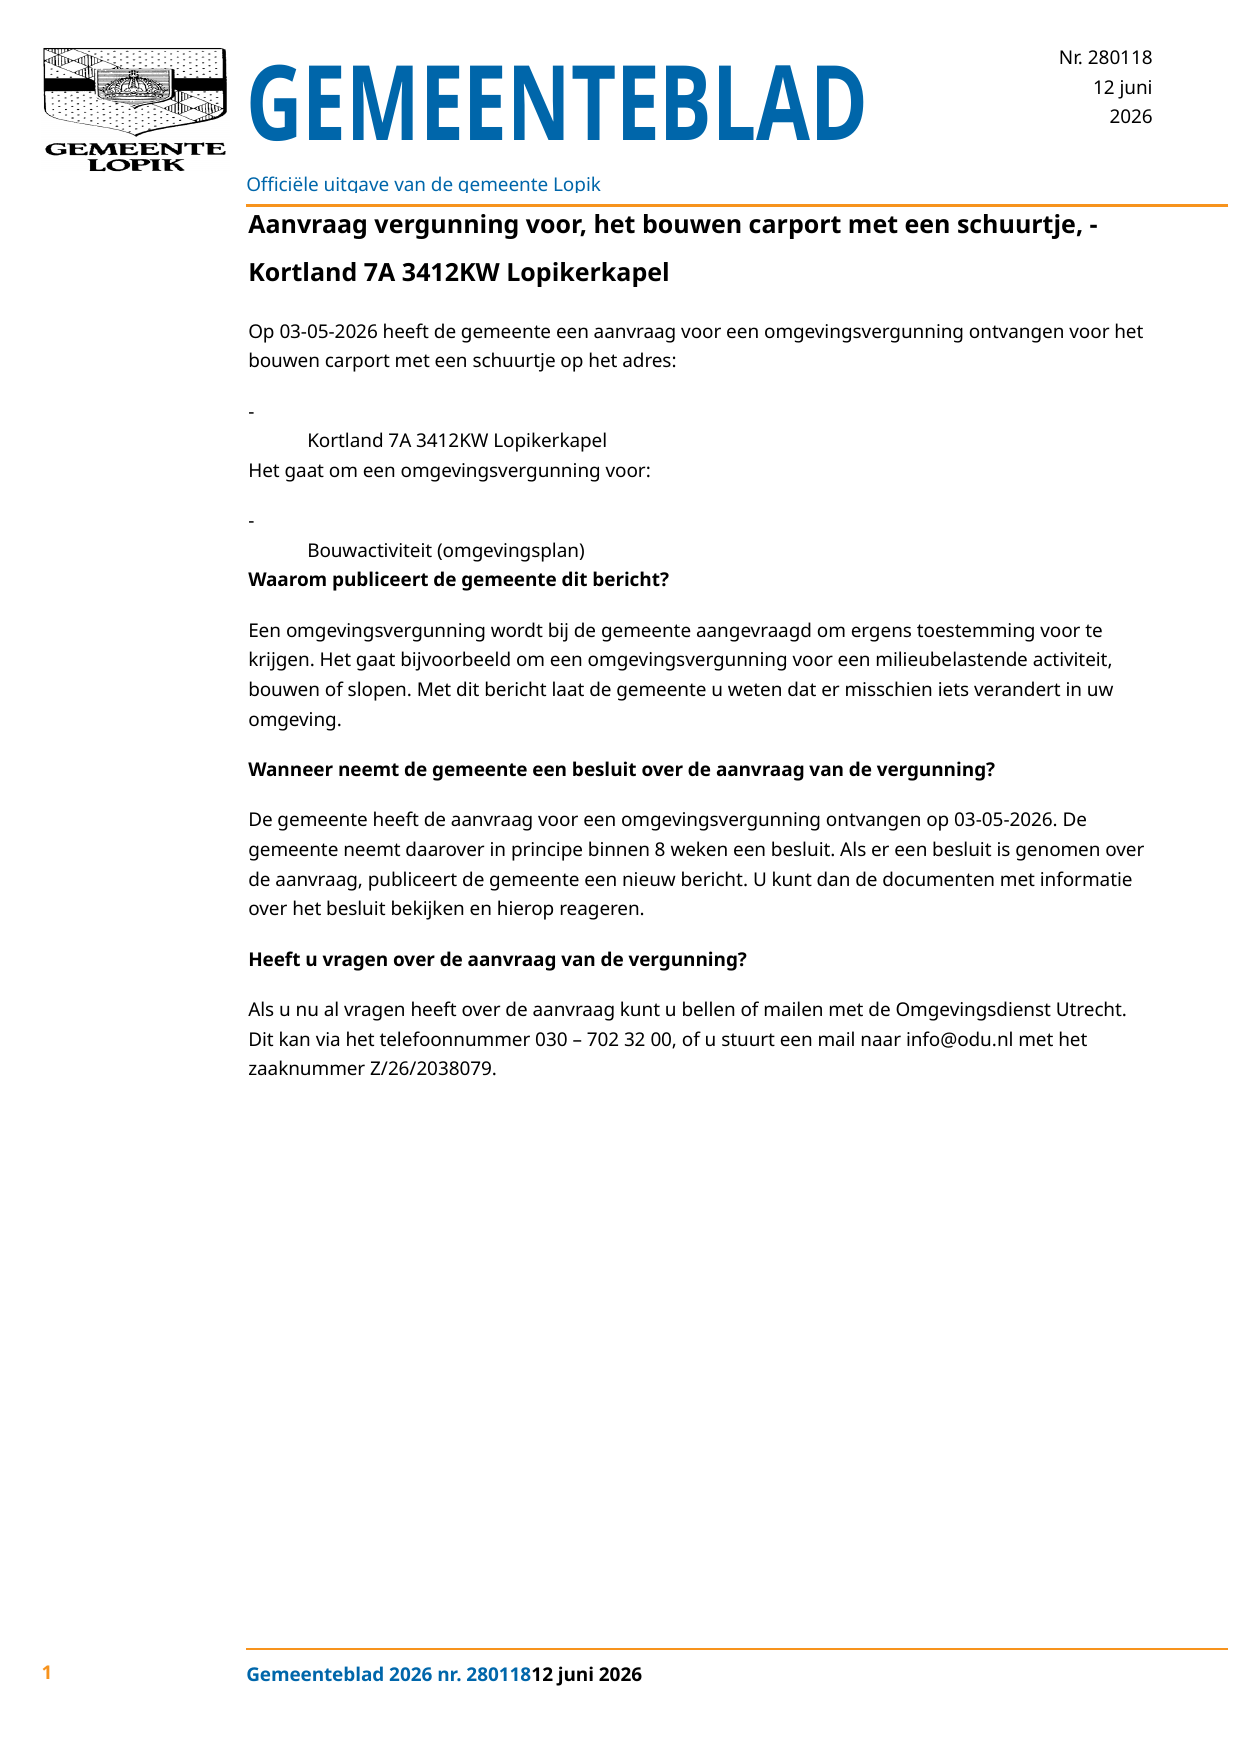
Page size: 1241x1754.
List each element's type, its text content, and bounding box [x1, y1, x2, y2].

list Bouwactiviteit (omgevingsplan) [248, 537, 1152, 563]
text Waarom publiceert de gemeente dit bericht? [248, 567, 1152, 592]
text Op 03-05-2026 heeft de gemeente een aanvraag voor een omgevingsvergunning ontvangen voor het bouwen carport met een schuurtje op het adres: [248, 318, 1152, 373]
list Kortland 7A 3412KW Lopikerkapel [248, 427, 1152, 453]
picture [41, 47, 231, 172]
text Het gaat om een omgevingsvergunning voor: [248, 457, 1152, 483]
text Een omgevingsvergunning wordt bij de gemeente aangevraagd om ergens toestemming voor te krijgen. Het gaat bijvoorbeeld om een omgevingsvergunning voor een milieubelastende activiteit, bouwen of slopen. Met dit bericht laat de gemeente u weten dat er misschien iets verandert in uw omgeving. [248, 617, 1152, 732]
text Als u nu al vragen heeft over de aanvraag kunt u bellen of mailen met de Omgevingsdienst Utrecht. Dit kan via het telefoonnummer 030 – 702 32 00, of u stuurt een mail naar info@odu.nl met het zaaknummer Z/26/2038079. [248, 996, 1152, 1081]
text Aanvraag vergunning voor, het bouwen carport met een schuurtje, -Kortland 7A 3412KW Lopikerkapel [248, 207, 1152, 288]
text Heeft u vragen over de aanvraag van de vergunning? [248, 946, 1152, 972]
text Wanneer neemt de gemeente een besluit over de aanvraag van de vergunning? [248, 756, 1152, 782]
text De gemeente heeft de aanvraag voor een omgevingsvergunning ontvangen op 03-05-2026. De gemeente neemt daarover in principe binnen 8 weken een besluit. Als er een besluit is genomen over de aanvraag, publiceert de gemeente een nieuw bericht. U kunt dan de documenten met informatie over het besluit bekijken en hierop reageren. [248, 807, 1152, 921]
